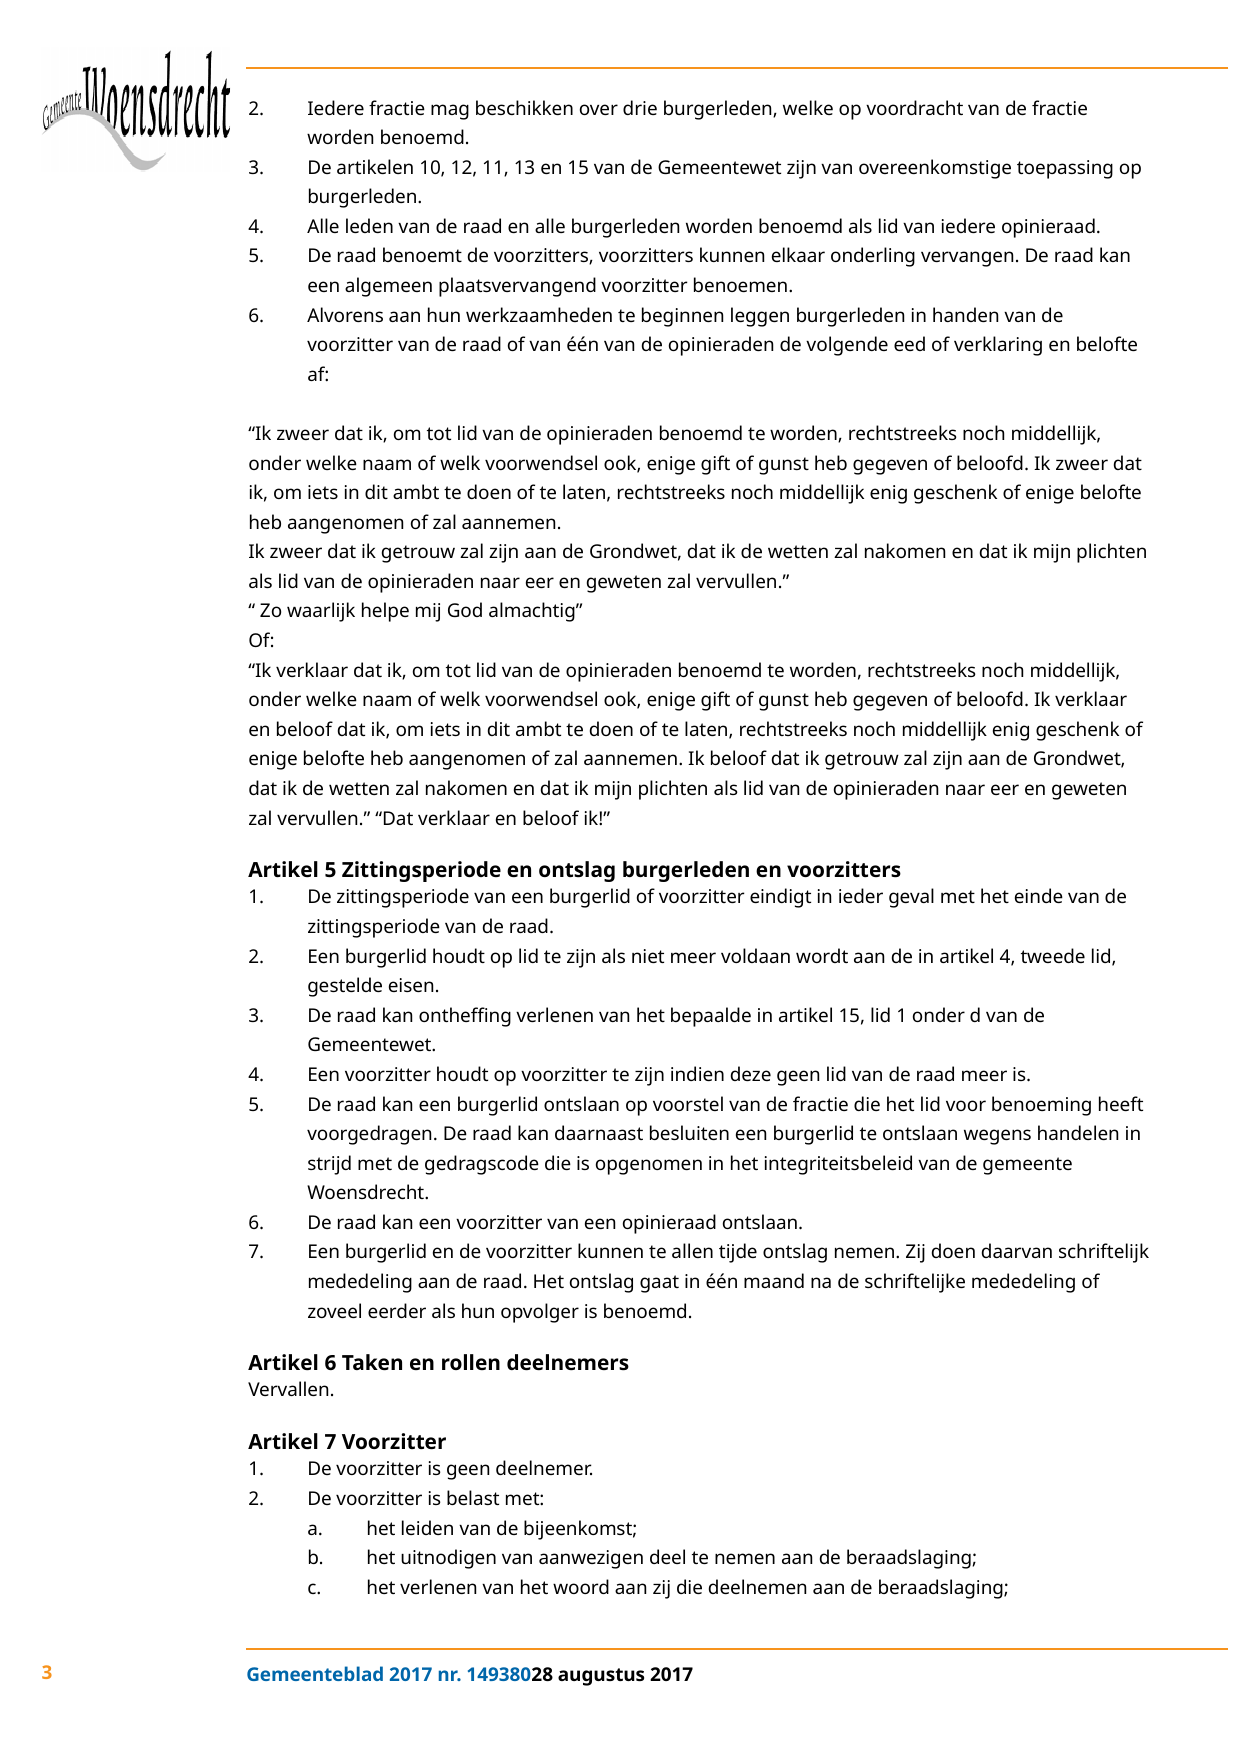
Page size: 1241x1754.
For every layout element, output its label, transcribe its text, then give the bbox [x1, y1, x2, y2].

list Iedere fractie mag beschikken over drie burgerleden, welke op voordracht van de fractie worden benoemd. [248, 95, 1152, 150]
list De raad benoemt de voorzitters, voorzitters kunnen elkaar onderling vervangen. De raad kan een algemeen plaatsvervangend voorzitter benoemen. [248, 243, 1152, 298]
list Een burgerlid en de voorzitter kunnen te allen tijde ontslag nemen. Zij doen daarvan schriftelijk mededeling aan de raad. Het ontslag gaat in één maand na de schriftelijke mededeling of zoveel eerder als hun opvolger is benoemd. [248, 1239, 1152, 1323]
text Artikel 6 Taken en rollen deelnemers [248, 1348, 1152, 1377]
list De raad kan een burgerlid ontslaan op voorstel van de fractie die het lid voor benoeming heeft voorgedragen. De raad kan daarnaast besluiten een burgerlid te ontslaan wegens handelen in strijd met de gedragscode die is opgenomen in het integriteitsbeleid van de gemeente Woensdrecht. [248, 1091, 1152, 1205]
text “Ik zweer dat ik, om tot lid van de opinieraden benoemd te worden, rechtstreeks noch middellijk, onder welke naam of welk voorwendsel ook, enige gift of gunst heb gegeven of beloofd. Ik zweer dat ik, om iets in dit ambt te doen of te laten, rechtstreeks noch middellijk enig geschenk of enige belofte heb aangenomen of zal aannemen. [248, 420, 1152, 535]
text Artikel 5 Zittingsperiode en ontslag burgerleden en voorzitters [248, 855, 1152, 884]
text “Ik verklaar dat ik, om tot lid van de opinieraden benoemd te worden, rechtstreeks noch middellijk, onder welke naam of welk voorwendsel ook, enige gift of gunst heb gegeven of beloofd. Ik verklaar en beloof dat ik, om iets in dit ambt te doen of te laten, rechtstreeks noch middellijk enig geschenk of enige belofte heb aangenomen of zal aannemen. Ik beloof dat ik getrouw zal zijn aan de Grondwet, dat ik de wetten zal nakomen en dat ik mijn plichten als lid van de opinieraden naar eer en geweten zal vervullen.” “Dat verklaar en beloof ik!” [248, 657, 1152, 831]
text Artikel 7 Voorzitter [248, 1427, 1152, 1456]
list Een voorzitter houdt op voorzitter te zijn indien deze geen lid van de raad meer is. [248, 1061, 1152, 1087]
list De raad kan ontheffing verlenen van het bepaalde in artikel 15, lid 1 onder d van de Gemeentewet. [248, 1002, 1152, 1057]
text Ik zweer dat ik getrouw zal zijn aan de Grondwet, dat ik de wetten zal nakomen en dat ik mijn plichten als lid van de opinieraden naar eer en geweten zal vervullen.” [248, 538, 1152, 594]
list De voorzitter is belast met: [248, 1485, 1152, 1511]
list Een burgerlid houdt op lid te zijn als niet meer voldaan wordt aan de in artikel 4, tweede lid, gestelde eisen. [248, 943, 1152, 998]
list De artikelen 10, 12, 11, 13 en 15 van de Gemeentewet zijn van overeenkomstige toepassing op burgerleden. [248, 154, 1152, 209]
list Alvorens aan hun werkzaamheden te beginnen leggen burgerleden in handen van de voorzitter van de raad of van één van de opinieraden de volgende eed of verklaring en belofte af: [248, 302, 1152, 387]
text Of: [248, 627, 1152, 653]
list De zittingsperiode van een burgerlid of voorzitter eindigt in ieder geval met het einde van de zittingsperiode van de raad. [248, 884, 1152, 939]
list het verlenen van het woord aan zij die deelnemen aan de beraadslaging; [307, 1574, 1152, 1599]
text “ Zo waarlijk helpe mij God almachtig” [248, 598, 1152, 623]
text Vervallen. [248, 1377, 1152, 1402]
list De raad kan een voorzitter van een opinieraad ontslaan. [248, 1209, 1152, 1235]
list De voorzitter is geen deelnemer. [248, 1456, 1152, 1481]
list Alle leden van de raad en alle burgerleden worden benoemd als lid van iedere opinieraad. [248, 213, 1152, 239]
list het leiden van de bijeenkomst; [307, 1515, 1152, 1540]
picture [41, 47, 231, 172]
list het uitnodigen van aanwezigen deel te nemen aan de beraadslaging; [307, 1544, 1152, 1570]
